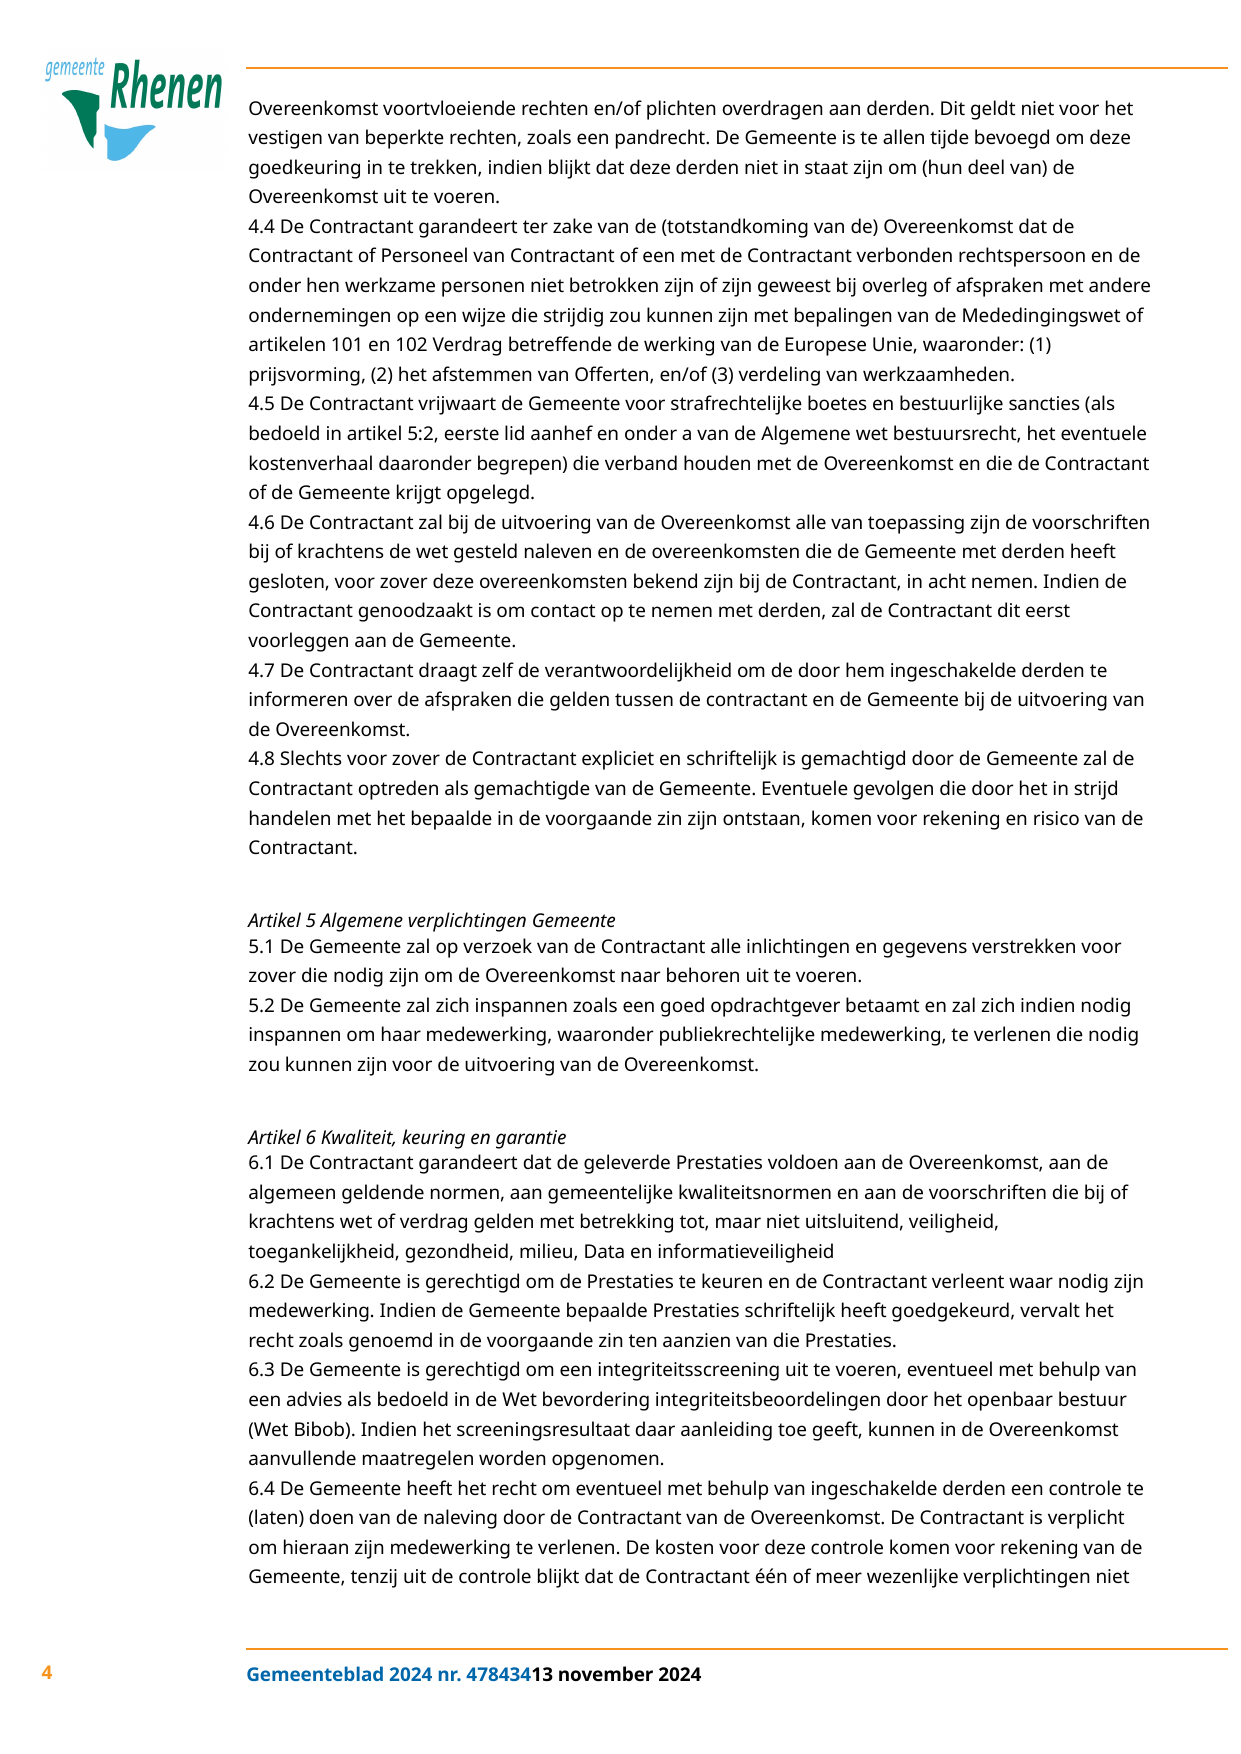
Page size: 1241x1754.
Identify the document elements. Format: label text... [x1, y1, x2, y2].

text 4.8 Slechts voor zover de Contractant expliciet en schriftelijk is gemachtigd door de Gemeente zal de Contractant optreden als gemachtigde van de Gemeente. Eventuele gevolgen die door het in strijd handelen met het bepaalde in de voorgaande zin zijn ontstaan, komen voor rekening en risico van de Contractant. [248, 746, 1152, 860]
text 4.4 De Contractant garandeert ter zake van de (totstandkoming van de) Overeenkomst dat de Contractant of Personeel van Contractant of een met de Contractant verbonden rechtspersoon en de onder hen werkzame personen niet betrokken zijn of zijn geweest bij overleg of afspraken met andere ondernemingen op een wijze die strijdig zou kunnen zijn met bepalingen van de Mededingingswet of artikelen 101 en 102 Verdrag betreffende de werking van de Europese Unie, waaronder: (1) prijsvorming, (2) het afstemmen van Offerten, en/of (3) verdeling van werkzaamheden. [248, 213, 1152, 387]
text 4.6 De Contractant zal bij de uitvoering van de Overeenkomst alle van toepassing zijn de voorschriften bij of krachtens de wet gesteld naleven en de overeenkomsten die de Gemeente met derden heeft gesloten, voor zover deze overeenkomsten bekend zijn bij de Contractant, in acht nemen. Indien de Contractant genoodzaakt is om contact op te nemen met derden, zal de Contractant dit eerst voorleggen aan de Gemeente. [248, 509, 1152, 653]
text 5.2 De Gemeente zal zich inspannen zoals een goed opdrachtgever betaamt en zal zich indien nodig inspannen om haar medewerking, waaronder publiekrechtelijke medewerking, te verlenen die nodig zou kunnen zijn voor de uitvoering van de Overeenkomst. [248, 992, 1152, 1077]
text Artikel 6 Kwaliteit, keuring en garantie [248, 1124, 1152, 1149]
text 6.1 De Contractant garandeert dat de geleverde Prestaties voldoen aan de Overeenkomst, aan de algemeen geldende normen, aan gemeentelijke kwaliteitsnormen en aan de voorschriften die bij of krachtens wet of verdrag gelden met betrekking tot, maar niet uitsluitend, veiligheid, toegankelijkheid, gezondheid, milieu, Data en informatieveiligheid [248, 1149, 1152, 1264]
picture [41, 47, 231, 172]
text Overeenkomst voortvloeiende rechten en/of plichten overdragen aan derden. Dit geldt niet voor het vestigen van beperkte rechten, zoals een pandrecht. De Gemeente is te allen tijde bevoegd om deze goedkeuring in te trekken, indien blijkt dat deze derden niet in staat zijn om (hun deel van) de Overeenkomst uit te voeren. [248, 95, 1152, 209]
text 6.4 De Gemeente heeft het recht om eventueel met behulp van ingeschakelde derden een controle te (laten) doen van de naleving door de Contractant van de Overeenkomst. De Contractant is verplicht om hieraan zijn medewerking te verlenen. De kosten voor deze controle komen voor rekening van de Gemeente, tenzij uit de controle blijkt dat de Contractant één of meer wezenlijke verplichtingen niet [248, 1475, 1152, 1589]
text 6.2 De Gemeente is gerechtigd om de Prestaties te keuren en de Contractant verleent waar nodig zijn medewerking. Indien de Gemeente bepaalde Prestaties schriftelijk heeft goedgekeurd, vervalt het recht zoals genoemd in de voorgaande zin ten aanzien van die Prestaties. [248, 1268, 1152, 1353]
text 5.1 De Gemeente zal op verzoek van de Contractant alle inlichtingen en gegevens verstrekken voor zover die nodig zijn om de Overeenkomst naar behoren uit te voeren. [248, 933, 1152, 988]
text 6.3 De Gemeente is gerechtigd om een integriteitsscreening uit te voeren, eventueel met behulp van een advies als bedoeld in de Wet bevordering integriteitsbeoordelingen door het openbaar bestuur (Wet Bibob). Indien het screeningsresultaat daar aanleiding toe geeft, kunnen in de Overeenkomst aanvullende maatregelen worden opgenomen. [248, 1357, 1152, 1471]
text 4.7 De Contractant draagt zelf de verantwoordelijkheid om de door hem ingeschakelde derden te informeren over de afspraken die gelden tussen de contractant en de Gemeente bij de uitvoering van de Overeenkomst. [248, 657, 1152, 742]
text 4.5 De Contractant vrijwaart de Gemeente voor strafrechtelijke boetes en bestuurlijke sancties (als bedoeld in artikel 5:2, eerste lid aanhef en onder a van de Algemene wet bestuursrecht, het eventuele kostenverhaal daaronder begrepen) die verband houden met de Overeenkomst en die de Contractant of de Gemeente krijgt opgelegd. [248, 391, 1152, 505]
text Artikel 5 Algemene verplichtingen Gemeente [248, 907, 1152, 933]
